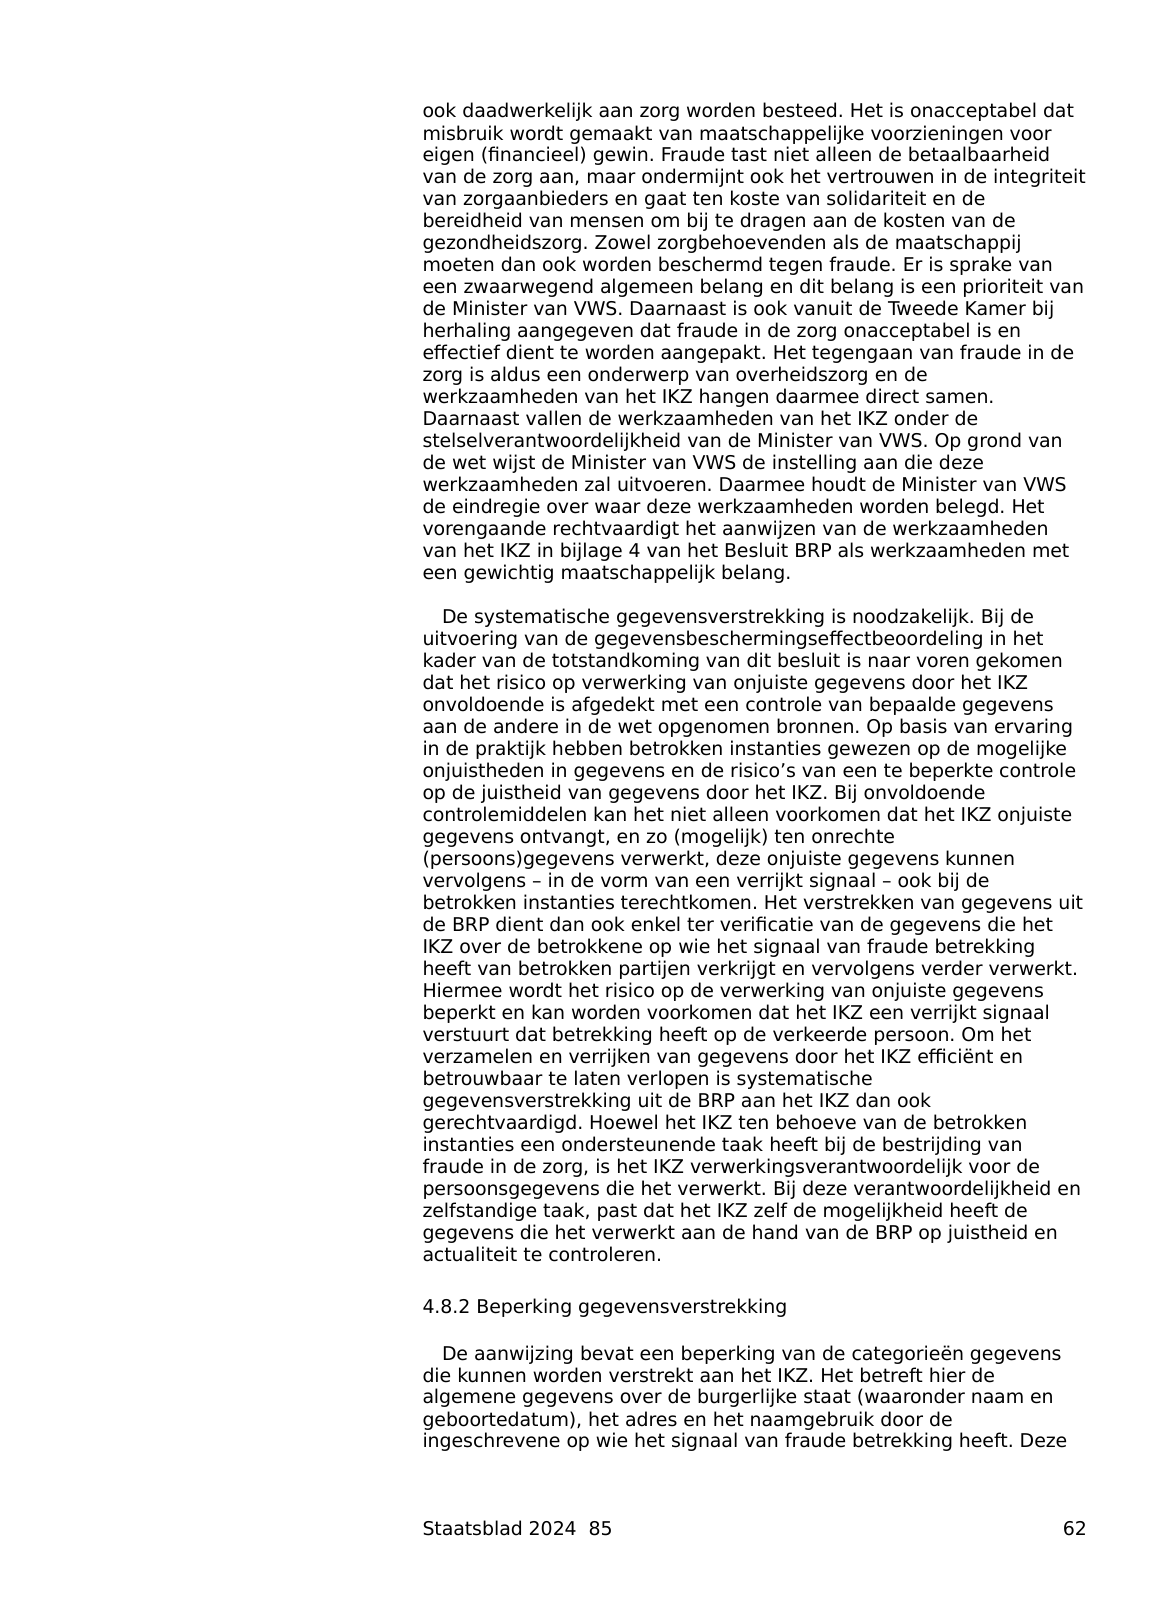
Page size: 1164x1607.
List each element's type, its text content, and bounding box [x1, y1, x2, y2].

subtitle 4.8.2 Beperking gegevensverstrekking [422, 1296, 1087, 1317]
text De systematische gegevensverstrekking is noodzakelijk. Bij de uitvoering van de gegevensbeschermingseffectbeoordeling in het kader van de totstandkoming van dit besluit is naar voren gekomen dat het risico op verwerking van onjuiste gegevens door het IKZ onvoldoende is afgedekt met een controle van bepaalde gegevens aan de andere in de wet opgenomen bronnen. Op basis van ervaring in de praktijk hebben betrokken instanties gewezen op de mogelijke onjuistheden in gegevens en de risico’s van een te beperkte controle op de juistheid van gegevens door het IKZ. Bij onvoldoende controlemiddelen kan het niet alleen voorkomen dat het IKZ onjuiste gegevens ontvangt, en zo (mogelijk) ten onrechte (persoons)gegevens verwerkt, deze onjuiste gegevens kunnen vervolgens – in de vorm van een verrijkt signaal – ook bij de betrokken instanties terechtkomen. Het verstrekken van gegevens uit de BRP dient dan ook enkel ter verificatie van de gegevens die het IKZ over de betrokkene op wie het signaal van fraude betrekking heeft van betrokken partijen verkrijgt en vervolgens verder verwerkt. Hiermee wordt het risico op de verwerking van onjuiste gegevens beperkt en kan worden voorkomen dat het IKZ een verrijkt signaal verstuurt dat betrekking heeft op de verkeerde persoon. Om het verzamelen en verrijken van gegevens door het IKZ efficiënt en betrouwbaar te laten verlopen is systematische gegevensverstrekking uit de BRP aan het IKZ dan ook gerechtvaardigd. Hoewel het IKZ ten behoeve van de betrokken instanties een ondersteunende taak heeft bij de bestrijding van fraude in de zorg, is het IKZ verwerkingsverantwoordelijk voor de persoonsgegevens die het verwerkt. Bij deze verantwoordelijkheid en zelfstandige taak, past dat het IKZ zelf de mogelijkheid heeft de gegevens die het verwerkt aan de hand van de BRP op juistheid en actualiteit te controleren. [422, 606, 1087, 1266]
text ook daadwerkelijk aan zorg worden besteed. Het is onacceptabel dat misbruik wordt gemaakt van maatschappelijke voorzieningen voor eigen (financieel) gewin. Fraude tast niet alleen de betaalbaarheid van de zorg aan, maar ondermijnt ook het vertrouwen in de integriteit van zorgaanbieders en gaat ten koste van solidariteit en de bereidheid van mensen om bij te dragen aan de kosten van de gezondheidszorg. Zowel zorgbehoevenden als de maatschappij moeten dan ook worden beschermd tegen fraude. Er is sprake van een zwaarwegend algemeen belang en dit belang is een prioriteit van de Minister van VWS. Daarnaast is ook vanuit de Tweede Kamer bij herhaling aangegeven dat fraude in de zorg onacceptabel is en effectief dient te worden aangepakt. Het tegengaan van fraude in de zorg is aldus een onderwerp van overheidszorg en de werkzaamheden van het IKZ hangen daarmee direct samen. Daarnaast vallen de werkzaamheden van het IKZ onder de stelselverantwoordelijkheid van de Minister van VWS. Op grond van de wet wijst de Minister van VWS de instelling aan die deze werkzaamheden zal uitvoeren. Daarmee houdt de Minister van VWS de eindregie over waar deze werkzaamheden worden belegd. Het vorengaande rechtvaardigt het aanwijzen van de werkzaamheden van het IKZ in bijlage 4 van het Besluit BRP als werkzaamheden met een gewichtig maatschappelijk belang. [422, 100, 1087, 584]
text De aanwijzing bevat een beperking van de categorieën gegevens die kunnen worden verstrekt aan het IKZ. Het betreft hier de algemene gegevens over de burgerlijke staat (waaronder naam en geboortedatum), het adres en het naamgebruik door de ingeschrevene op wie het signaal van fraude betrekking heeft. Deze [422, 1342, 1087, 1452]
